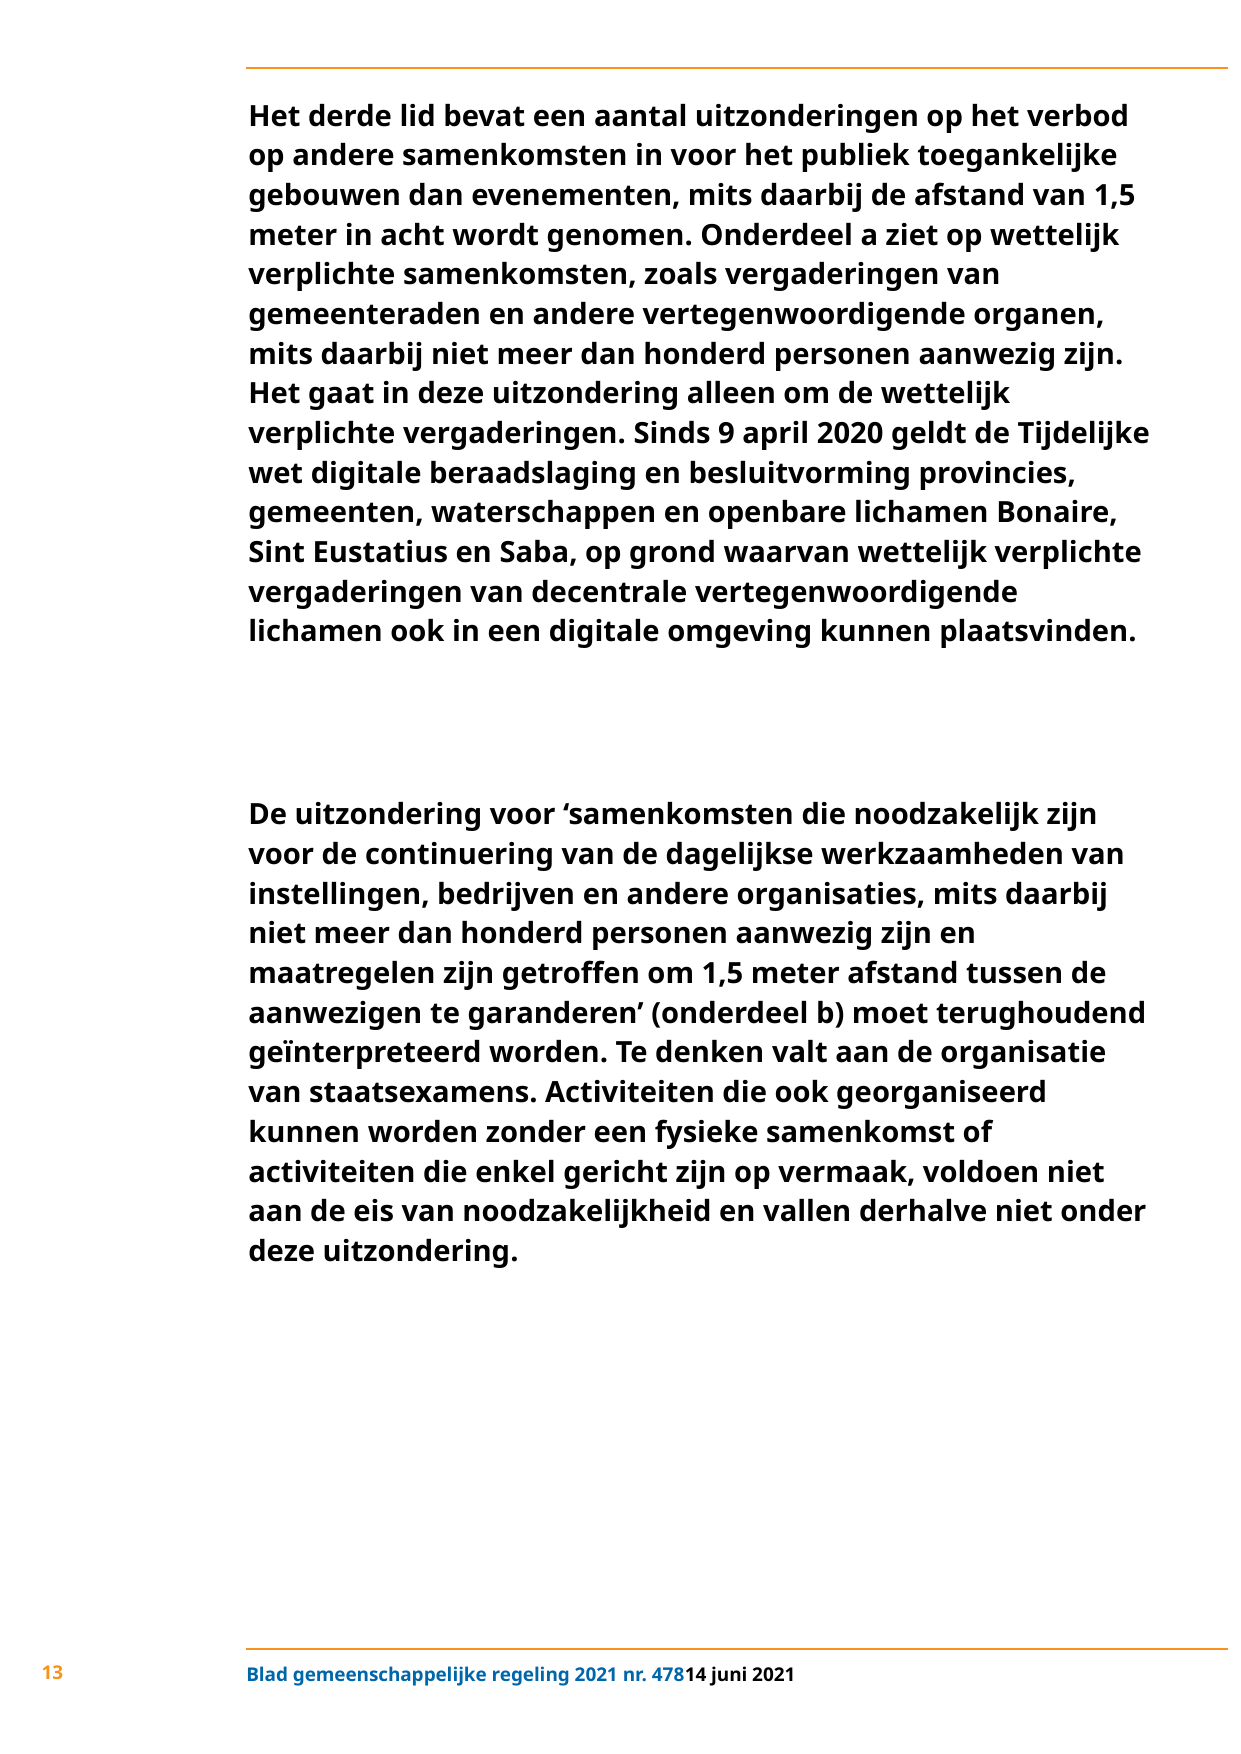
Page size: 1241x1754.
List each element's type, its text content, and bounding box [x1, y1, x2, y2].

picture [41, 47, 231, 172]
text De uitzondering voor ‘samenkomsten die noodzakelijk zijn voor de continuering van de dagelijkse werkzaamheden van instellingen, bedrijven en andere organisaties, mits daarbij niet meer dan honderd personen aanwezig zijn en maatregelen zijn getroffen om 1,5 meter afstand tussen de aanwezigen te garanderen’ (onderdeel b) moet terughoudend geïnterpreteerd worden. Te denken valt aan de organisatie van staatsexamens. Activiteiten die ook georganiseerd kunnen worden zonder een fysieke samenkomst of activiteiten die enkel gericht zijn op vermaak, voldoen niet aan de eis van noodzakelijkheid en vallen derhalve niet onder deze uitzondering. [248, 794, 1152, 1270]
text Het derde lid bevat een aantal uitzonderingen op het verbod op andere samenkomsten in voor het publiek toegankelijke gebouwen dan evenementen, mits daarbij de afstand van 1,5 meter in acht wordt genomen. Onderdeel a ziet op wettelijk verplichte samenkomsten, zoals vergaderingen van gemeenteraden en andere vertegenwoordigende organen, mits daarbij niet meer dan honderd personen aanwezig zijn. Het gaat in deze uitzondering alleen om de wettelijk verplichte vergaderingen. Sinds 9 april 2020 geldt de Tijdelijke wet digitale beraadslaging en besluitvorming provincies, gemeenten, waterschappen en openbare lichamen Bonaire, Sint Eustatius en Saba, op grond waarvan wettelijk verplichte vergaderingen van decentrale vertegenwoordigende lichamen ook in een digitale omgeving kunnen plaatsvinden. [248, 95, 1152, 650]
